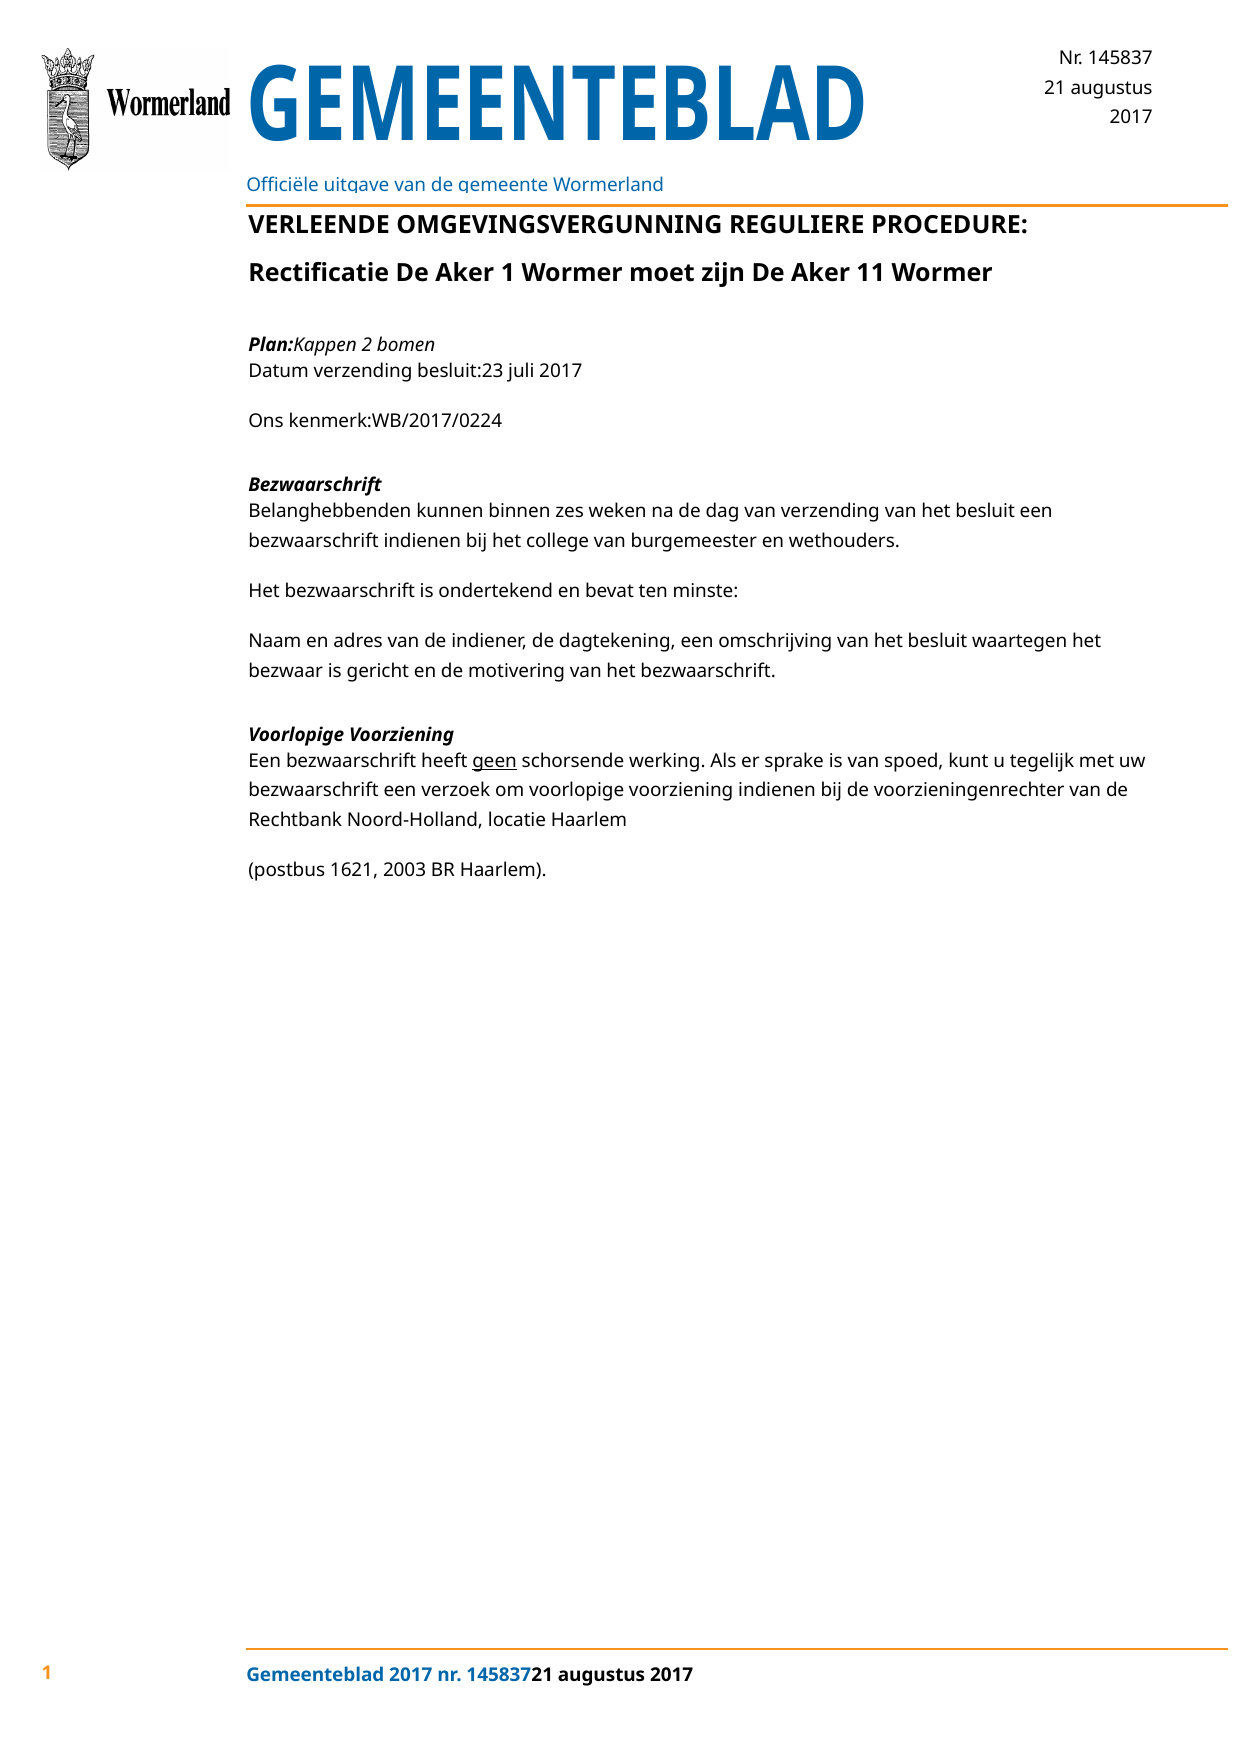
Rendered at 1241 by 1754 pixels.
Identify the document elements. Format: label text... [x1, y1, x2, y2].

text Bezwaarschrift [248, 472, 1152, 497]
text VERLEENDE OMGEVINGSVERGUNNING REGULIERE PROCEDURE: Rectificatie De Aker 1 Wormer moet zijn De Aker 11 Wormer [248, 207, 1152, 288]
text Voorlopige Voorziening [248, 721, 1152, 747]
text Naam en adres van de indiener, de dagtekening, een omschrijving van het besluit waartegen het bezwaar is gericht en de motivering van het bezwaarschrift. [248, 628, 1152, 683]
text Een bezwaarschrift heeft geen schorsende werking. Als er sprake is van spoed, kunt u tegelijk met uw bezwaarschrift een verzoek om voorlopige voorziening indienen bij de voorzieningenrechter van de Rechtbank Noord-Holland, locatie Haarlem [248, 747, 1152, 832]
text (postbus 1621, 2003 BR Haarlem). [248, 857, 1152, 882]
text Ons kenmerk:WB/2017/0224 [248, 408, 1152, 433]
text Belanghebbenden kunnen binnen zes weken na de dag van verzending van het besluit een bezwaarschrift indienen bij het college van burgemeester en wethouders. [248, 497, 1152, 553]
picture [41, 47, 231, 172]
text Plan:Kappen 2 bomen [248, 331, 1152, 357]
text Het bezwaarschrift is ondertekend en bevat ten minste: [248, 577, 1152, 603]
text Datum verzending besluit:23 juli 2017 [248, 357, 1152, 383]
